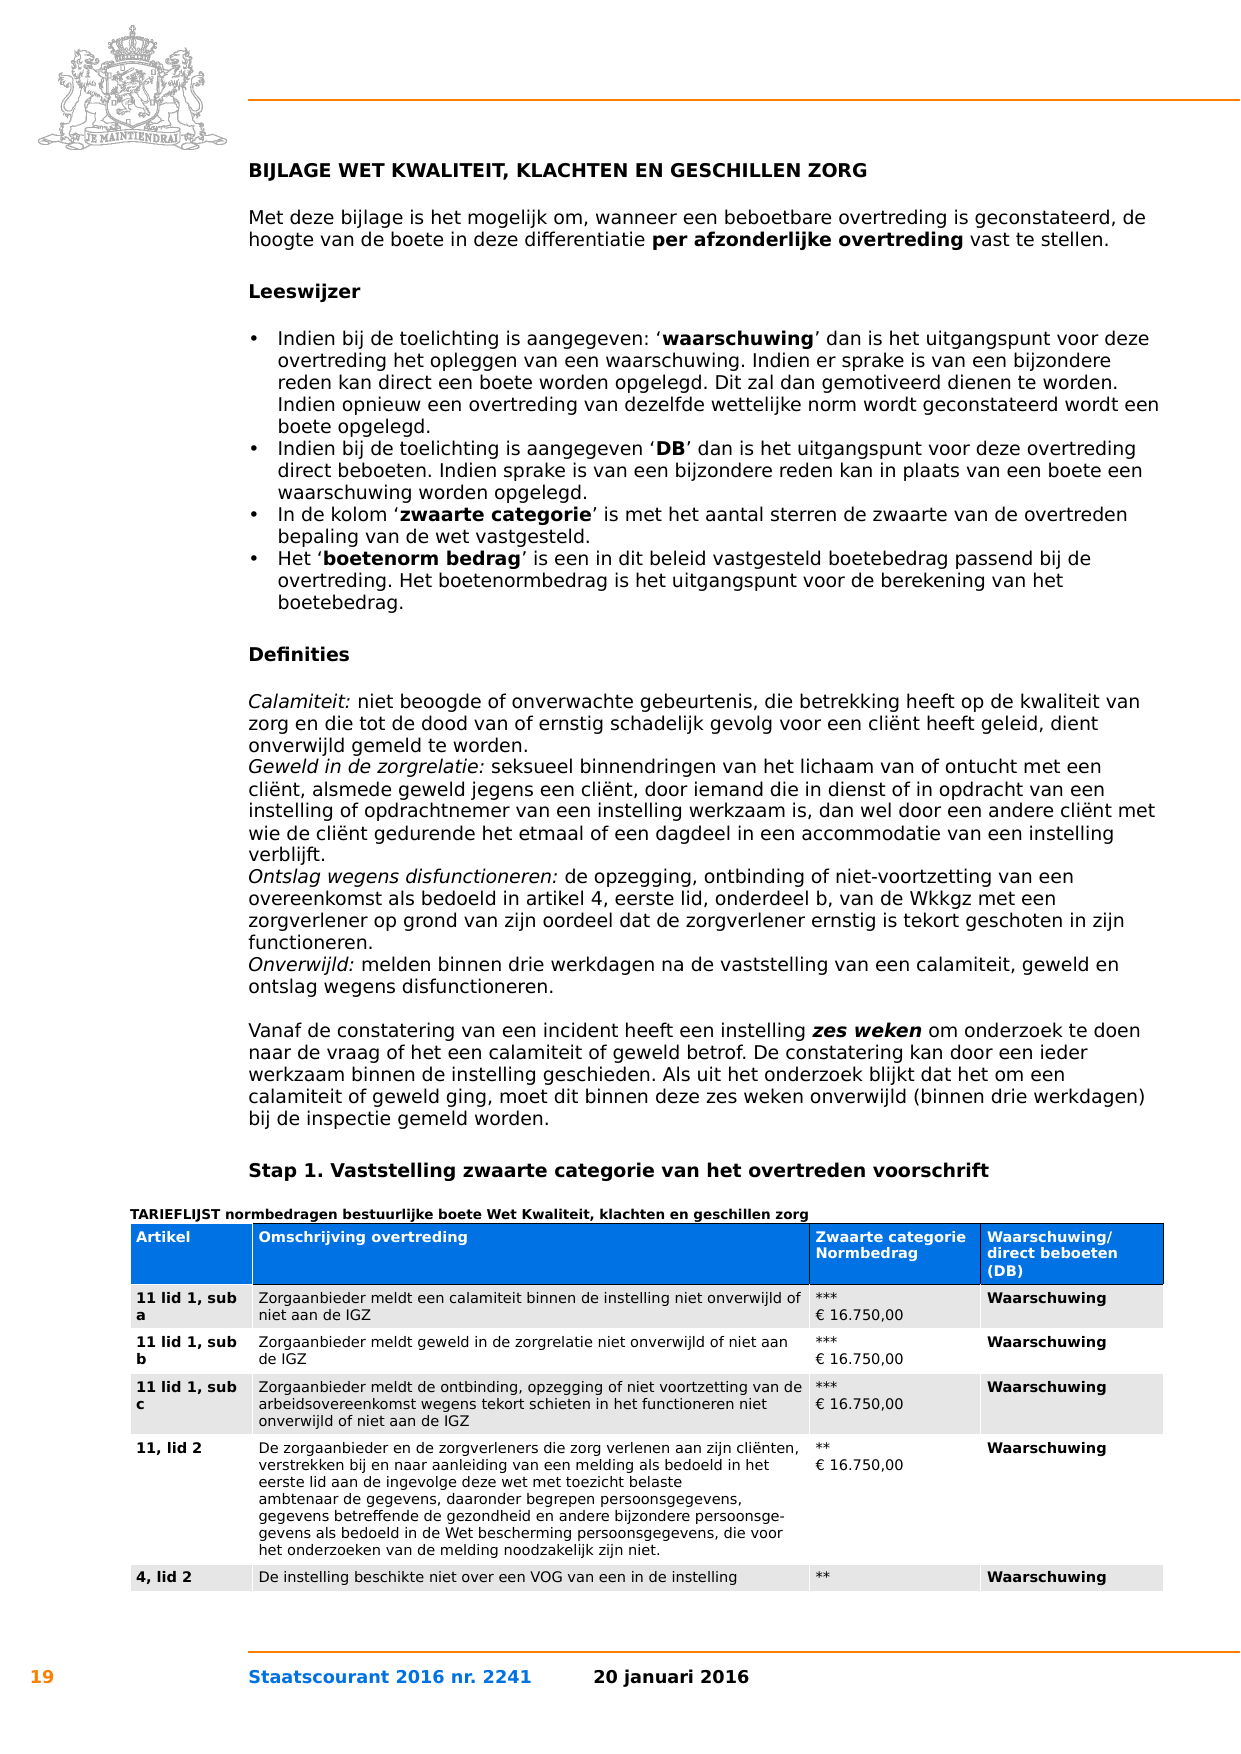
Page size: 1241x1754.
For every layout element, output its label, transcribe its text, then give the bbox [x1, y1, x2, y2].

table_cell *** € 16.750,00 [810, 1374, 980, 1434]
table_cell Waarschuwing [981, 1565, 1163, 1591]
table_header TARIEFLIJST normbedragen bestuurlijke boete Wet Kwaliteit, klachten en geschillen zorg [130, 1207, 1163, 1223]
text Vanaf de constatering van een incident heeft een instelling zes weken om onderzoek te doen naar de vraag of het een calamiteit of geweld betrof. De constatering kan door een ieder werkzaam binnen de instelling geschieden. Als uit het onderzoek blijkt dat het om een calamiteit of geweld ging, moet dit binnen deze zes weken onverwijld (binnen drie werkdagen) bij de inspectie gemeld worden. [248, 1020, 1163, 1130]
table_cell Zwaarte categorie Normbedrag [810, 1224, 980, 1284]
text • In de kolom ‘zwaarte categorie’ is met het aantal sterren de zwaarte van de overtreden bepaling van de wet vastgesteld. [248, 504, 1163, 548]
table_cell De zorgaanbieder en de zorgverleners die zorg verlenen aan zijn cliënten, verstrekken bij en naar aanleiding van een melding als bedoeld in het eerste lid aan de ingevolge deze wet met toezicht belaste ambtenaar de gegevens, daaronder begrepen persoonsgegevens, gegevens betreffende de gezondheid en andere bijzondere persoonsge-gevens als bedoeld in de Wet bescherming persoonsgegevens, die voor het onderzoeken van de melding noodzakelijk zijn niet. [253, 1435, 809, 1563]
table_cell Omschrijving overtreding [253, 1224, 809, 1284]
table_cell Waarschuwing [981, 1374, 1163, 1434]
table_cell Waarschuwing/direct beboeten (DB) [981, 1224, 1163, 1284]
text Geweld in de zorgrelatie: seksueel binnendringen van het lichaam van of ontucht met een cliënt, alsmede geweld jegens een cliënt, door iemand die in dienst of in opdracht van een instelling of opdrachtnemer van een instelling werkzaam is, dan wel door een andere cliënt met wie de cliënt gedurende het etmaal of een dagdeel in een accommodatie van een instelling verblijft. [248, 756, 1163, 866]
table_cell Artikel [131, 1224, 252, 1284]
table_cell 11 lid 1, sub a [131, 1285, 252, 1328]
table_cell *** € 16.750,00 [810, 1285, 980, 1328]
table_cell 11, lid 2 [131, 1435, 252, 1563]
table_cell Waarschuwing [981, 1330, 1163, 1373]
text • Indien bij de toelichting is aangegeven ‘DB’ dan is het uitgangspunt voor deze overtreding direct beboeten. Indien sprake is van een bijzondere reden kan in plaats van een boete een waarschuwing worden opgelegd. [248, 438, 1163, 504]
table_cell ** [810, 1565, 980, 1591]
table_cell Zorgaanbieder meldt een calamiteit binnen de instelling niet onverwijld of niet aan de IGZ [253, 1285, 809, 1328]
table_cell 11 lid 1, sub b [131, 1330, 252, 1373]
table_cell *** € 16.750,00 [810, 1330, 980, 1373]
table_cell De instelling beschikte niet over een VOG van een in de instelling [253, 1565, 809, 1591]
subtitle Definities [248, 643, 1163, 666]
table_cell Waarschuwing [981, 1285, 1163, 1328]
subtitle Leeswijzer [248, 281, 1163, 303]
subtitle BIJLAGE WET KWALITEIT, KLACHTEN EN GESCHILLEN ZORG [248, 160, 1163, 182]
text Met deze bijlage is het mogelijk om, wanneer een beboetbare overtreding is geconstateerd, de hoogte van de boete in deze differentiatie per afzonderlijke overtreding vast te stellen. [248, 207, 1163, 251]
text Onverwijld: melden binnen drie werkdagen na de vaststelling van een calamiteit, geweld en ontslag wegens disfunctioneren. [248, 954, 1163, 998]
table_cell 11 lid 1, sub c [131, 1374, 252, 1434]
table_cell ** € 16.750,00 [810, 1435, 980, 1563]
text Ontslag wegens disfunctioneren: de opzegging, ontbinding of niet-voortzetting van een overeenkomst als bedoeld in artikel 4, eerste lid, onderdeel b, van de Wkkgz met een zorgverlener op grond van zijn oordeel dat de zorgverlener ernstig is tekort geschoten in zijn functioneren. [248, 866, 1163, 954]
table_cell Zorgaanbieder meldt de ontbinding, opzegging of niet voortzetting van de arbeidsovereenkomst wegens tekort schieten in het functioneren niet onverwijld of niet aan de IGZ [253, 1374, 809, 1434]
text • Indien bij de toelichting is aangegeven: ‘waarschuwing’ dan is het uitgangspunt voor deze overtreding het opleggen van een waarschuwing. Indien er sprake is van een bijzondere reden kan direct een boete worden opgelegd. Dit zal dan gemotiveerd dienen te worden. Indien opnieuw een overtreding van dezelfde wettelijke norm wordt geconstateerd wordt een boete opgelegd. [248, 328, 1163, 438]
table_cell Waarschuwing [981, 1435, 1163, 1563]
table_cell 4, lid 2 [131, 1565, 252, 1591]
picture [38, 25, 227, 150]
table_cell Zorgaanbieder meldt geweld in de zorgrelatie niet onverwijld of niet aan de IGZ [253, 1330, 809, 1373]
text Calamiteit: niet beoogde of onverwachte gebeurtenis, die betrekking heeft op de kwaliteit van zorg en die tot de dood van of ernstig schadelijk gevolg voor een cliënt heeft geleid, dient onverwijld gemeld te worden. [248, 691, 1163, 756]
text • Het ‘boetenorm bedrag’ is een in dit beleid vastgesteld boetebedrag passend bij de overtreding. Het boetenormbedrag is het uitgangspunt voor de berekening van het boetebedrag. [248, 548, 1163, 613]
subtitle Stap 1. Vaststelling zwaarte categorie van het overtreden voorschrift [248, 1160, 1163, 1182]
